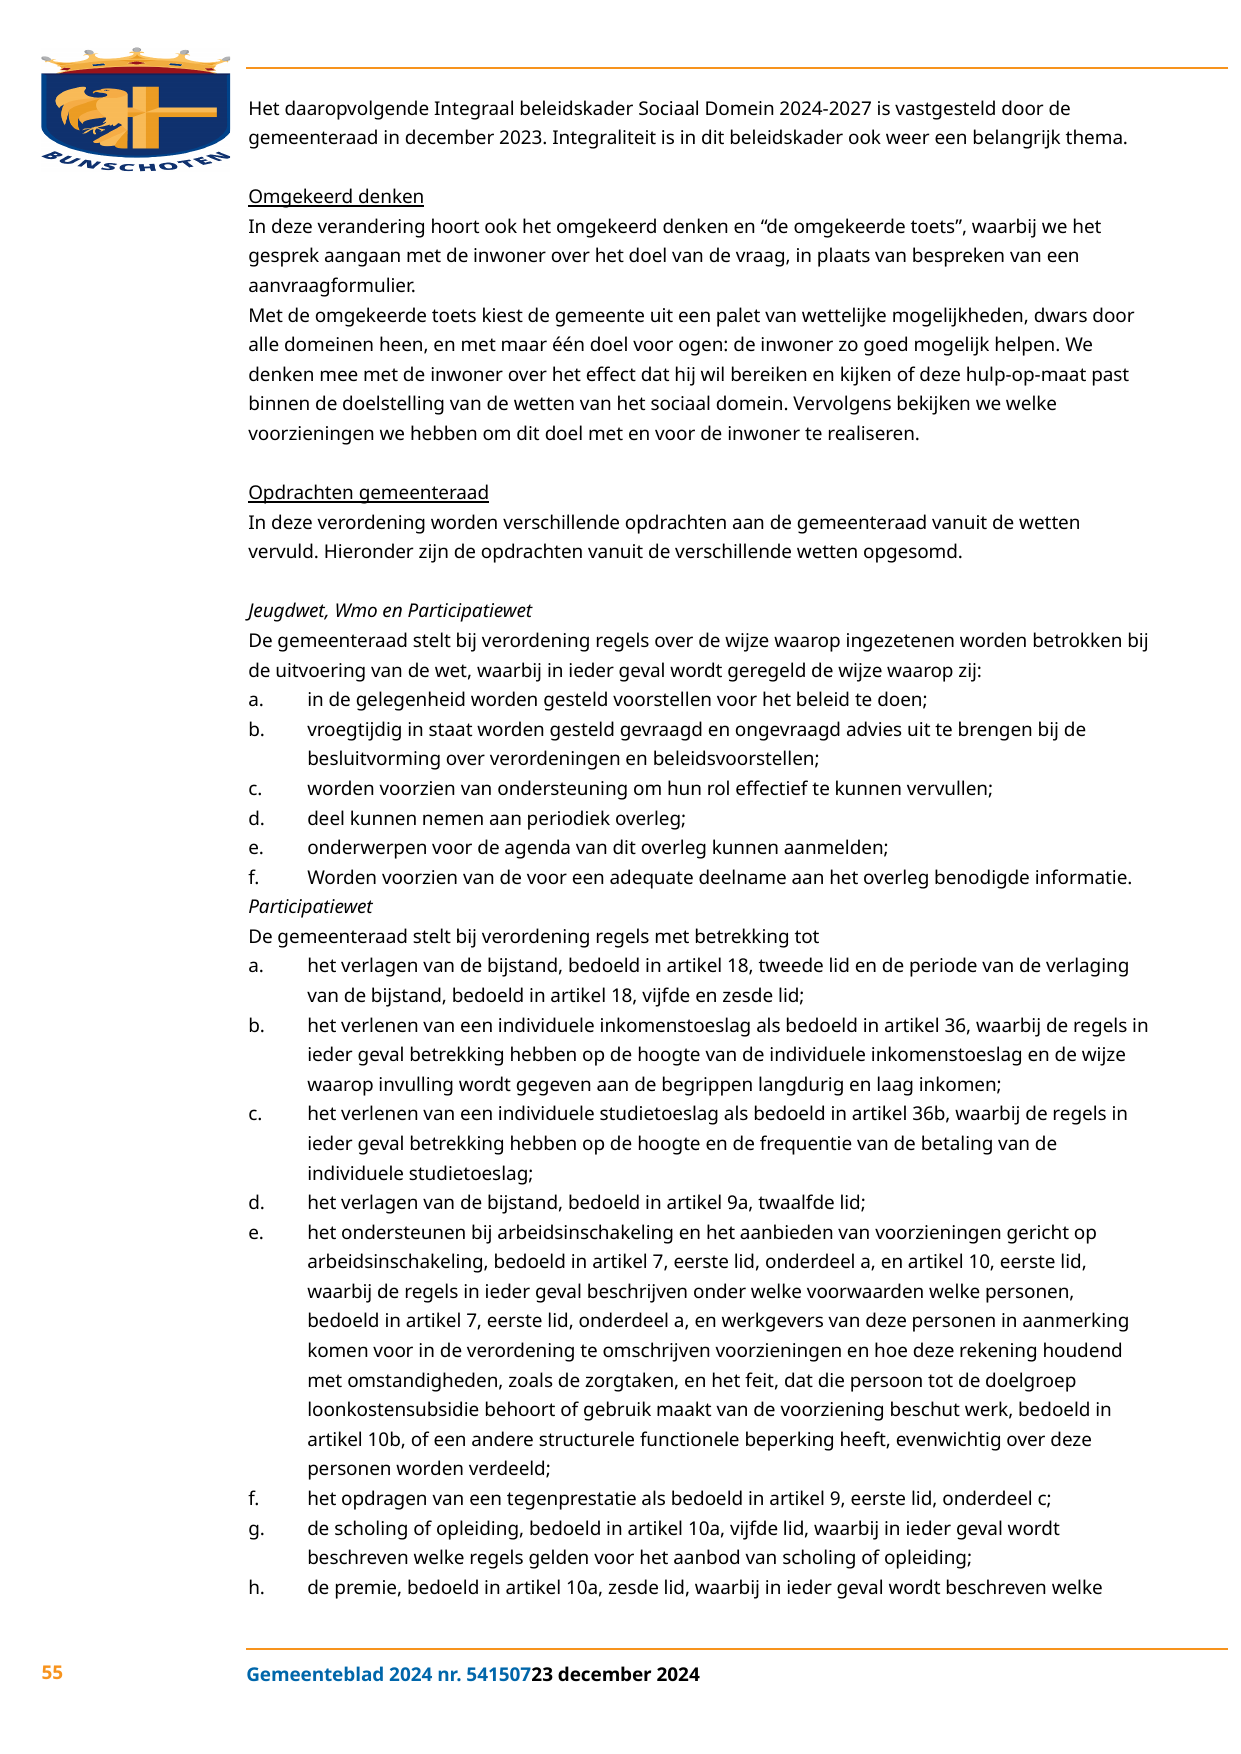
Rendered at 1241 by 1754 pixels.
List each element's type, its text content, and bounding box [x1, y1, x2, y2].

list de premie, bedoeld in artikel 10a, zesde lid, waarbij in ieder geval wordt beschreven welke [248, 1574, 1152, 1600]
list deel kunnen nemen aan periodiek overleg; [248, 805, 1152, 831]
text Omgekeerd denken [248, 183, 1152, 209]
text De gemeenteraad stelt bij verordening regels met betrekking tot [248, 923, 1152, 949]
text In deze verandering hoort ook het omgekeerd denken en “de omgekeerde toets”, waarbij we het gesprek aangaan met de inwoner over het doel van de vraag, in plaats van bespreken van een aanvraagformulier. [248, 213, 1152, 298]
list de scholing of opleiding, bedoeld in artikel 10a, vijfde lid, waarbij in ieder geval wordt beschreven welke regels gelden voor het aanbod van scholing of opleiding; [248, 1515, 1152, 1570]
list worden voorzien van ondersteuning om hun rol effectief te kunnen vervullen; [248, 775, 1152, 801]
list Worden voorzien van de voor een adequate deelname aan het overleg benodigde informatie. [248, 864, 1152, 890]
list in de gelegenheid worden gesteld voorstellen voor het beleid te doen; [248, 686, 1152, 712]
text Participatiewet [248, 893, 1152, 919]
list het verlagen van de bijstand, bedoeld in artikel 18, tweede lid en de periode van de verlaging van de bijstand, bedoeld in artikel 18, vijfde en zesde lid; [248, 953, 1152, 1008]
list het opdragen van een tegenprestatie als bedoeld in artikel 9, eerste lid, onderdeel c; [248, 1485, 1152, 1511]
text In deze verordening worden verschillende opdrachten aan de gemeenteraad vanuit de wetten vervuld. Hieronder zijn de opdrachten vanuit de verschillende wetten opgesomd. [248, 509, 1152, 564]
list onderwerpen voor de agenda van dit overleg kunnen aanmelden; [248, 834, 1152, 860]
text De gemeenteraad stelt bij verordening regels over de wijze waarop ingezetenen worden betrokken bij de uitvoering van de wet, waarbij in ieder geval wordt geregeld de wijze waarop zij: [248, 627, 1152, 683]
text Met de omgekeerde toets kiest de gemeente uit een palet van wettelijke mogelijkheden, dwars door alle domeinen heen, en met maar één doel voor ogen: de inwoner zo goed mogelijk helpen. We denken mee met de inwoner over het effect dat hij wil bereiken en kijken of deze hulp-op-maat past binnen de doelstelling van de wetten van het sociaal domein. Vervolgens bekijken we welke voorzieningen we hebben om dit doel met en voor de inwoner te realiseren. [248, 302, 1152, 446]
list het verlenen van een individuele studietoeslag als bedoeld in artikel 36b, waarbij de regels in ieder geval betrekking hebben op de hoogte en de frequentie van de betaling van de individuele studietoeslag; [248, 1101, 1152, 1186]
picture [41, 47, 231, 172]
list het verlagen van de bijstand, bedoeld in artikel 9a, twaalfde lid; [248, 1189, 1152, 1215]
list het verlenen van een individuele inkomenstoeslag als bedoeld in artikel 36, waarbij de regels in ieder geval betrekking hebben op de hoogte van de individuele inkomenstoeslag en de wijze waarop invulling wordt gegeven aan de begrippen langdurig en laag inkomen; [248, 1012, 1152, 1097]
list het ondersteunen bij arbeidsinschakeling en het aanbieden van voorzieningen gericht op arbeidsinschakeling, bedoeld in artikel 7, eerste lid, onderdeel a, en artikel 10, eerste lid, waarbij de regels in ieder geval beschrijven onder welke voorwaarden welke personen, bedoeld in artikel 7, eerste lid, onderdeel a, en werkgevers van deze personen in aanmerking komen voor in de verordening te omschrijven voorzieningen en hoe deze rekening houdend met omstandigheden, zoals de zorgtaken, en het feit, dat die persoon tot de doelgroep loonkostensubsidie behoort of gebruik maakt van de voorziening beschut werk, bedoeld in artikel 10b, of een andere structurele functionele beperking heeft, evenwichtig over deze personen worden verdeeld; [248, 1219, 1152, 1481]
text Jeugdwet, Wmo en Participatiewet [248, 598, 1152, 623]
text Het daaropvolgende Integraal beleidskader Sociaal Domein 2024-2027 is vastgesteld door de gemeenteraad in december 2023. Integraliteit is in dit beleidskader ook weer een belangrijk thema. [248, 95, 1152, 150]
list vroegtijdig in staat worden gesteld gevraagd en ongevraagd advies uit te brengen bij de besluitvorming over verordeningen en beleidsvoorstellen; [248, 716, 1152, 771]
text Opdrachten gemeenteraad [248, 479, 1152, 505]
